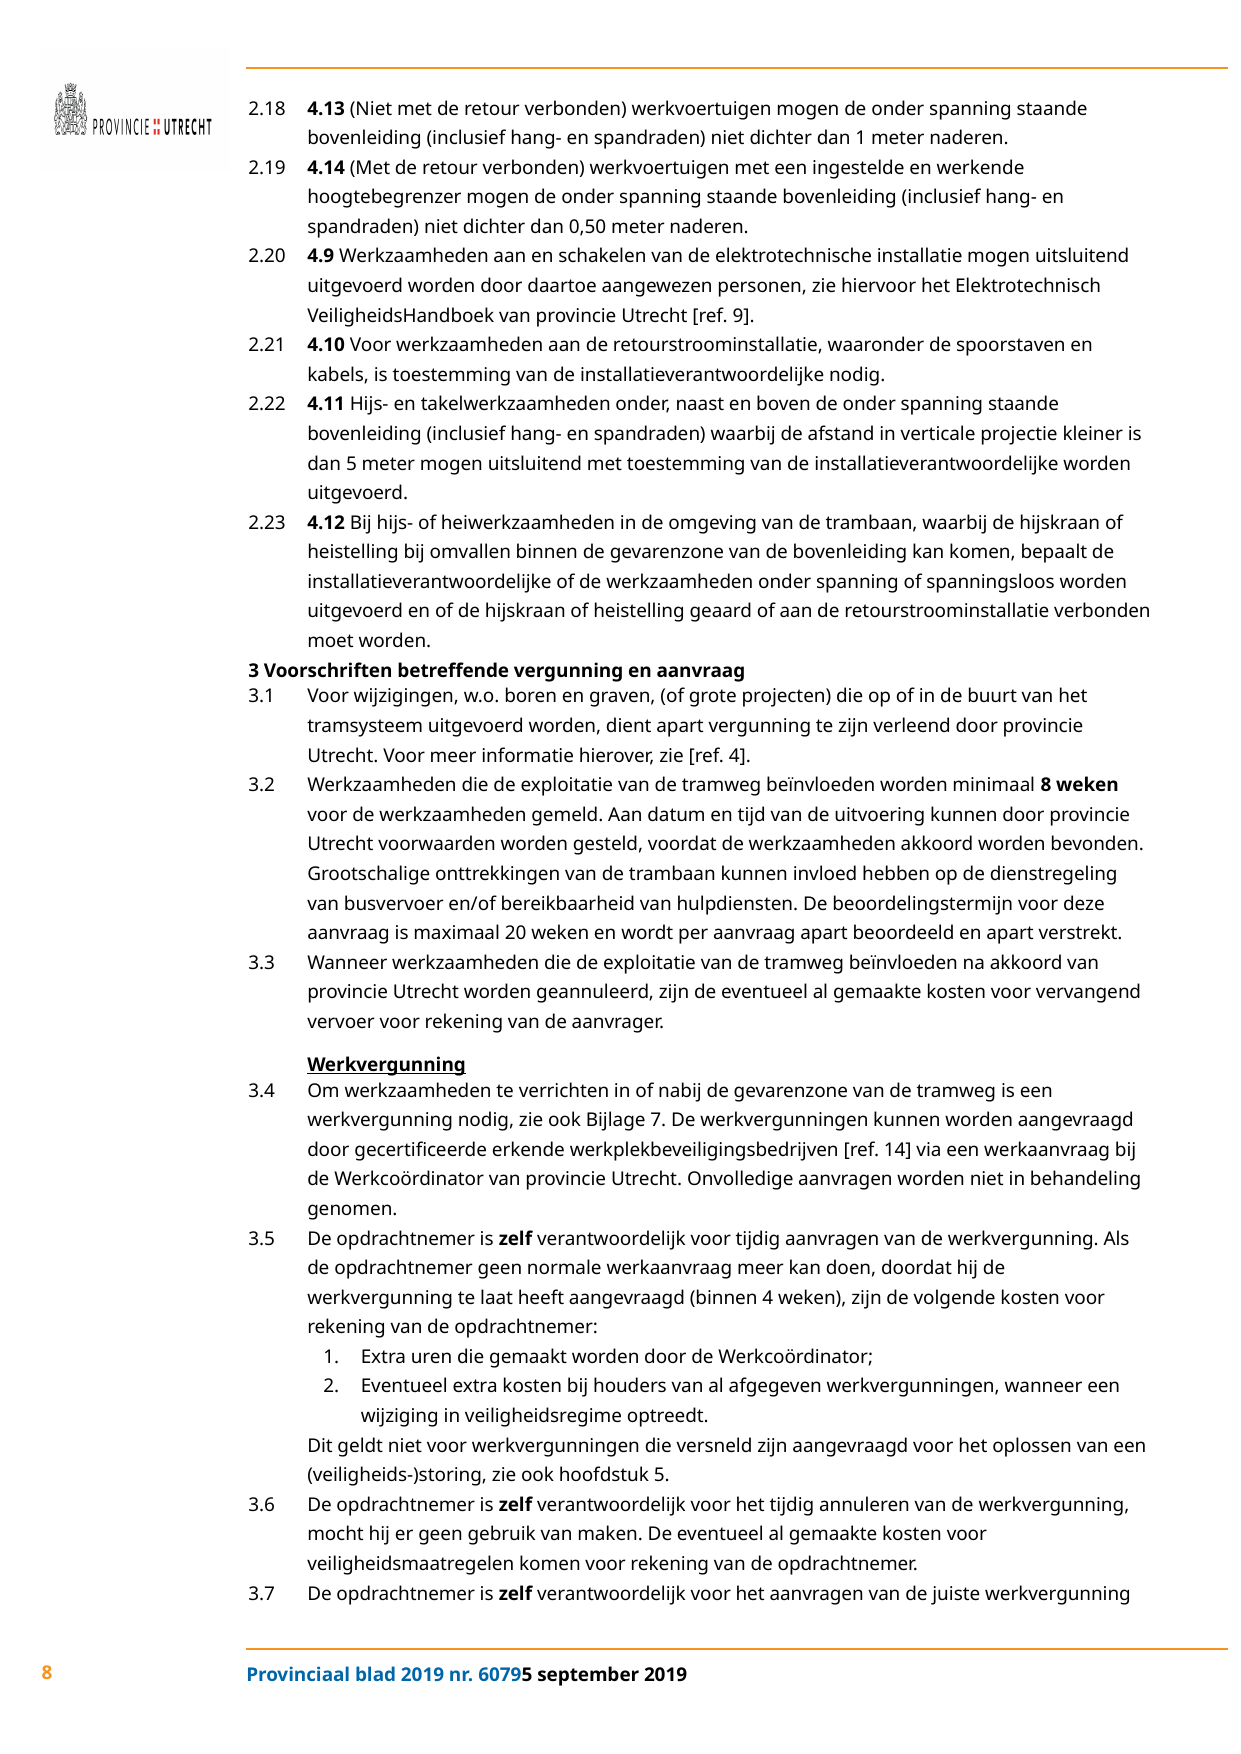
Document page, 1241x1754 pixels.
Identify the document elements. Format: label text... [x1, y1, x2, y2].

list De opdrachtnemer is zelf verantwoordelijk voor het aanvragen van de juiste werkvergunning [248, 1580, 1152, 1606]
picture [41, 47, 231, 172]
list Voor wijzigingen, w.o. boren en graven, (of grote projecten) die op of in de buurt van het tramsysteem uitgevoerd worden, dient apart vergunning te zijn verleend door provincie Utrecht. Voor meer informatie hierover, zie [ref. 4]. [248, 683, 1152, 767]
text 3 Voorschriften betreffende vergunning en aanvraag [248, 657, 1152, 683]
list De opdrachtnemer is zelf verantwoordelijk voor tijdig aanvragen van de werkvergunning. Als de opdrachtnemer geen normale werkaanvraag meer kan doen, doordat hij de werkvergunning te laat heeft aangevraagd (binnen 4 weken), zijn de volgende kosten voor rekening van de opdrachtnemer: [248, 1225, 1152, 1339]
list De opdrachtnemer is zelf verantwoordelijk voor het tijdig annuleren van de werkvergunning, mocht hij er geen gebruik van maken. De eventueel al gemaakte kosten voor veiligheidsmaatregelen komen voor rekening van de opdrachtnemer. [248, 1491, 1152, 1576]
list 4.13 (Niet met de retour verbonden) werkvoertuigen mogen de onder spanning staande bovenleiding (inclusief hang- en spandraden) niet dichter dan 1 meter naderen. [248, 95, 1152, 150]
list Eventueel extra kosten bij houders van al afgegeven werkvergunningen, wanneer een wijziging in veiligheidsregime optreedt. [323, 1373, 1152, 1428]
list 4.9 Werkzaamheden aan en schakelen van de elektrotechnische installatie mogen uitsluitend uitgevoerd worden door daartoe aangewezen personen, zie hiervoor het Elektrotechnisch VeiligheidsHandboek van provincie Utrecht [ref. 9]. [248, 243, 1152, 328]
list Werkvergunning [248, 1051, 1152, 1077]
list 4.14 (Met de retour verbonden) werkvoertuigen met een ingestelde en werkende hoogtebegrenzer mogen de onder spanning staande bovenleiding (inclusief hang- en spandraden) niet dichter dan 0,50 meter naderen. [248, 154, 1152, 239]
list Dit geldt niet voor werkvergunningen die versneld zijn aangevraagd voor het oplossen van een (veiligheids-)storing, zie ook hoofdstuk 5. [248, 1432, 1152, 1487]
list 4.10 Voor werkzaamheden aan de retourstroominstallatie, waaronder de spoorstaven en kabels, is toestemming van de installatieverantwoordelijke nodig. [248, 331, 1152, 387]
list Om werkzaamheden te verrichten in of nabij de gevarenzone van de tramweg is een werkvergunning nodig, zie ook Bijlage 7. De werkvergunningen kunnen worden aangevraagd door gecertificeerde erkende werkplekbeveiligingsbedrijven [ref. 14] via een werkaanvraag bij de Werkcoördinator van provincie Utrecht. Onvolledige aanvragen worden niet in behandeling genomen. [248, 1077, 1152, 1221]
list Werkzaamheden die de exploitatie van de tramweg beïnvloeden worden minimaal 8 weken voor de werkzaamheden gemeld. Aan datum en tijd van de uitvoering kunnen door provincie Utrecht voorwaarden worden gesteld, voordat de werkzaamheden akkoord worden bevonden. Grootschalige onttrekkingen van de trambaan kunnen invloed hebben op de dienstregeling van busvervoer en/of bereikbaarheid van hulpdiensten. De beoordelingstermijn voor deze aanvraag is maximaal 20 weken en wordt per aanvraag apart beoordeeld en apart verstrekt. [248, 771, 1152, 945]
list Extra uren die gemaakt worden door de Werkcoördinator; [323, 1343, 1152, 1369]
list 4.11 Hijs- en takelwerkzaamheden onder, naast en boven de onder spanning staande bovenleiding (inclusief hang- en spandraden) waarbij de afstand in verticale projectie kleiner is dan 5 meter mogen uitsluitend met toestemming van de installatieverantwoordelijke worden uitgevoerd. [248, 391, 1152, 505]
list Wanneer werkzaamheden die de exploitatie van de tramweg beïnvloeden na akkoord van provincie Utrecht worden geannuleerd, zijn de eventueel al gemaakte kosten voor vervangend vervoer voor rekening van de aanvrager. [248, 949, 1152, 1034]
list 4.12 Bij hijs- of heiwerkzaamheden in de omgeving van de trambaan, waarbij de hijskraan of heistelling bij omvallen binnen de gevarenzone van de bovenleiding kan komen, bepaalt de installatieverantwoordelijke of de werkzaamheden onder spanning of spanningsloos worden uitgevoerd en of de hijskraan of heistelling geaard of aan de retourstroominstallatie verbonden moet worden. [248, 509, 1152, 653]
